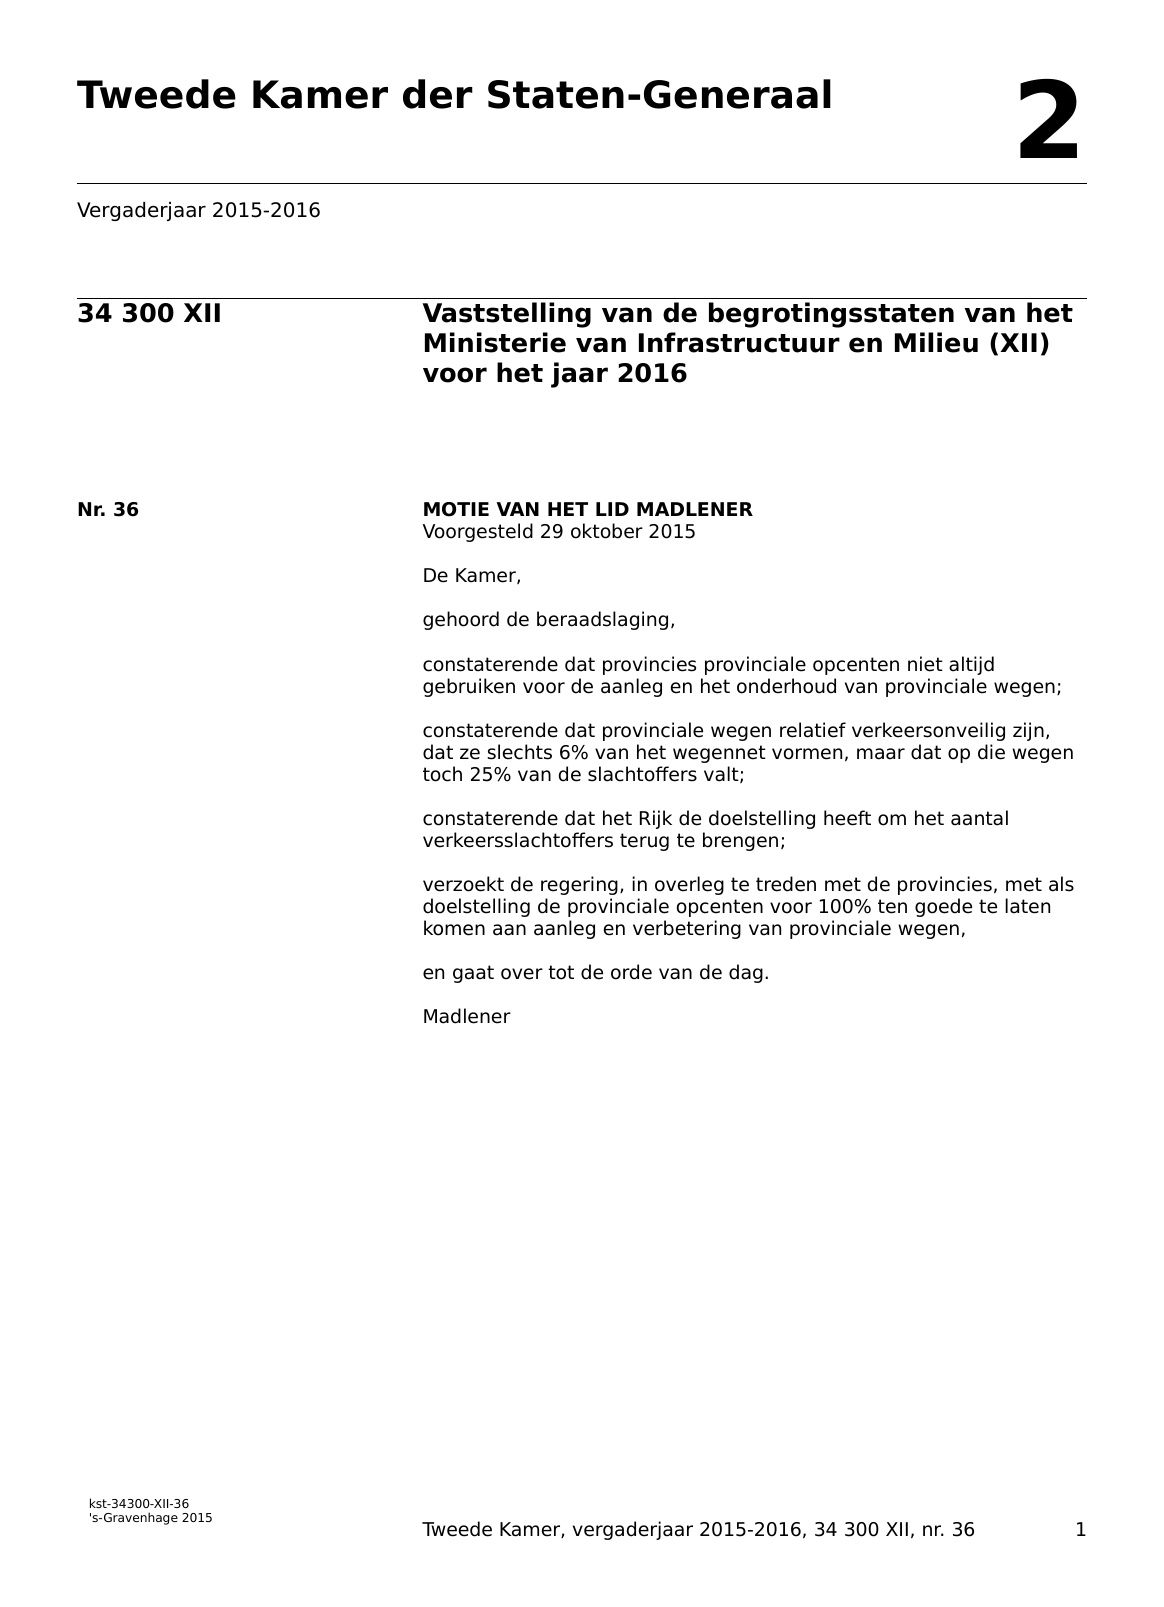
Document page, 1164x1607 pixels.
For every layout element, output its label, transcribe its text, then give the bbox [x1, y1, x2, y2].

text gehoord de beraadslaging, [422, 609, 1087, 631]
subtitle 34 300 XII Vaststelling van de begrotingsstaten van het Ministerie van Infrastructuur en Milieu (XII) voor het jaar 2016 [77, 299, 1087, 388]
text en gaat over tot de orde van de dag. [422, 962, 1087, 984]
table_header Tweede Kamer der Staten-Generaal [77, 59, 886, 183]
text constaterende dat provinciale wegen relatief verkeersonveilig zijn, dat ze slechts 6% van het wegennet vormen, maar dat op die wegen toch 25% van de slachtoffers valt; [422, 720, 1087, 786]
text constaterende dat provincies provinciale opcenten niet altijd gebruiken voor de aanleg en het onderhoud van provinciale wegen; [422, 653, 1087, 697]
text constaterende dat het Rijk de doelstelling heeft om het aantal verkeersslachtoffers terug te brengen; [422, 808, 1087, 852]
text Madlener [422, 1006, 1087, 1028]
text verzoekt de regering, in overleg te treden met de provincies, met als doelstelling de provinciale opcenten voor 100% ten goede te laten komen aan aanleg en verbetering van provinciale wegen, [422, 874, 1087, 940]
subtitle Nr. 36 MOTIE VAN HET LID MADLENER [77, 499, 1087, 521]
text De Kamer, [422, 565, 1087, 587]
text 's-Gravenhage 2015 [88, 1511, 323, 1525]
text Voorgesteld 29 oktober 2015 [422, 521, 1087, 543]
table_cell Vergaderjaar 2015-2016 [77, 184, 1087, 298]
text kst-34300-XII-36 [88, 1497, 323, 1511]
table_header 2 [886, 59, 1087, 183]
